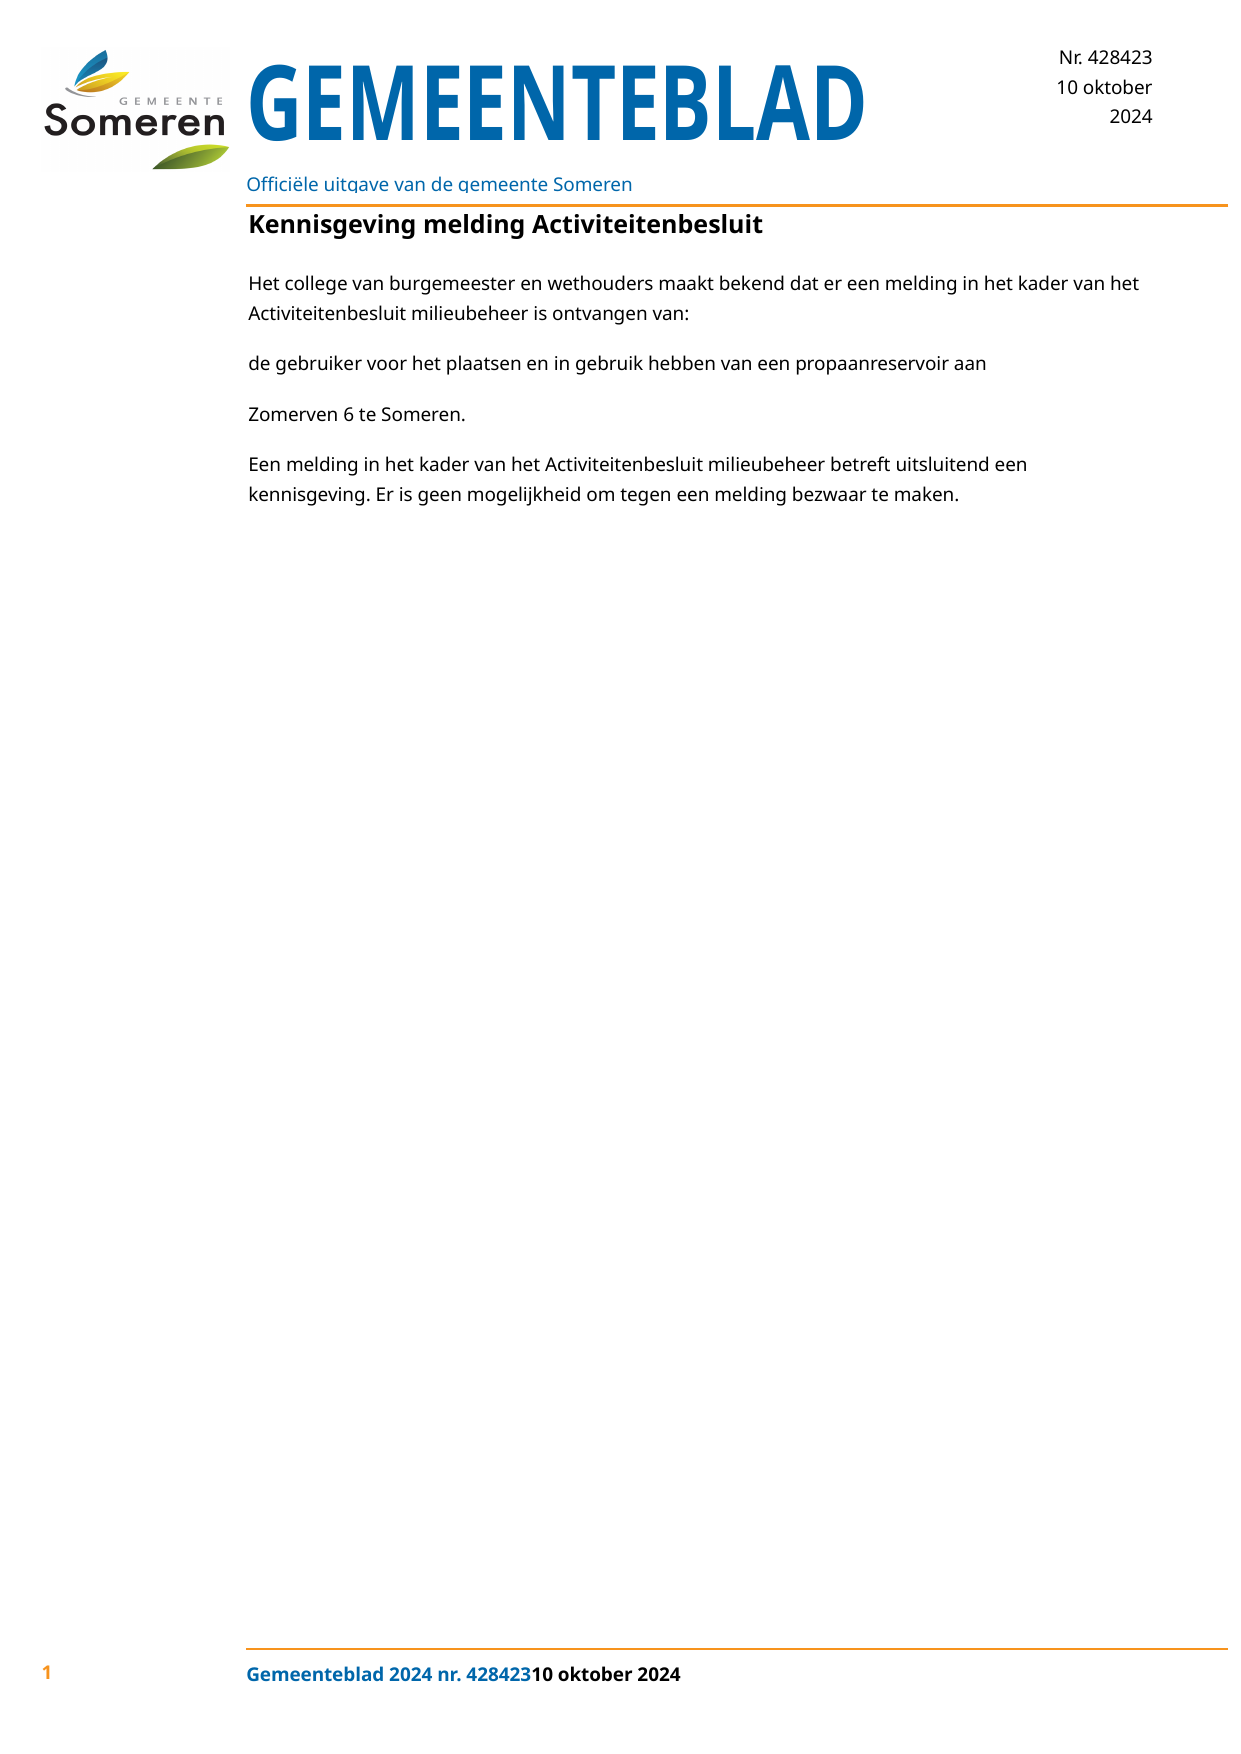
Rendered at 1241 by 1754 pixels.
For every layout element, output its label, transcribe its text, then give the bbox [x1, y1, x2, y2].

text Het college van burgemeester en wethouders maakt bekend dat er een melding in het kader van het Activiteitenbesluit milieubeheer is ontvangen van: [248, 270, 1152, 326]
text Zomerven 6 te Someren. [248, 401, 1152, 426]
text Een melding in het kader van het Activiteitenbesluit milieubeheer betreft uitsluitend een kennisgeving. Er is geen mogelijkheid om tegen een melding bezwaar te maken. [248, 451, 1152, 506]
picture [41, 47, 231, 172]
text de gebruiker voor het plaatsen en in gebruik hebben van een propaanreservoir aan [248, 350, 1152, 376]
text Kennisgeving melding Activiteitenbesluit [248, 207, 1152, 241]
